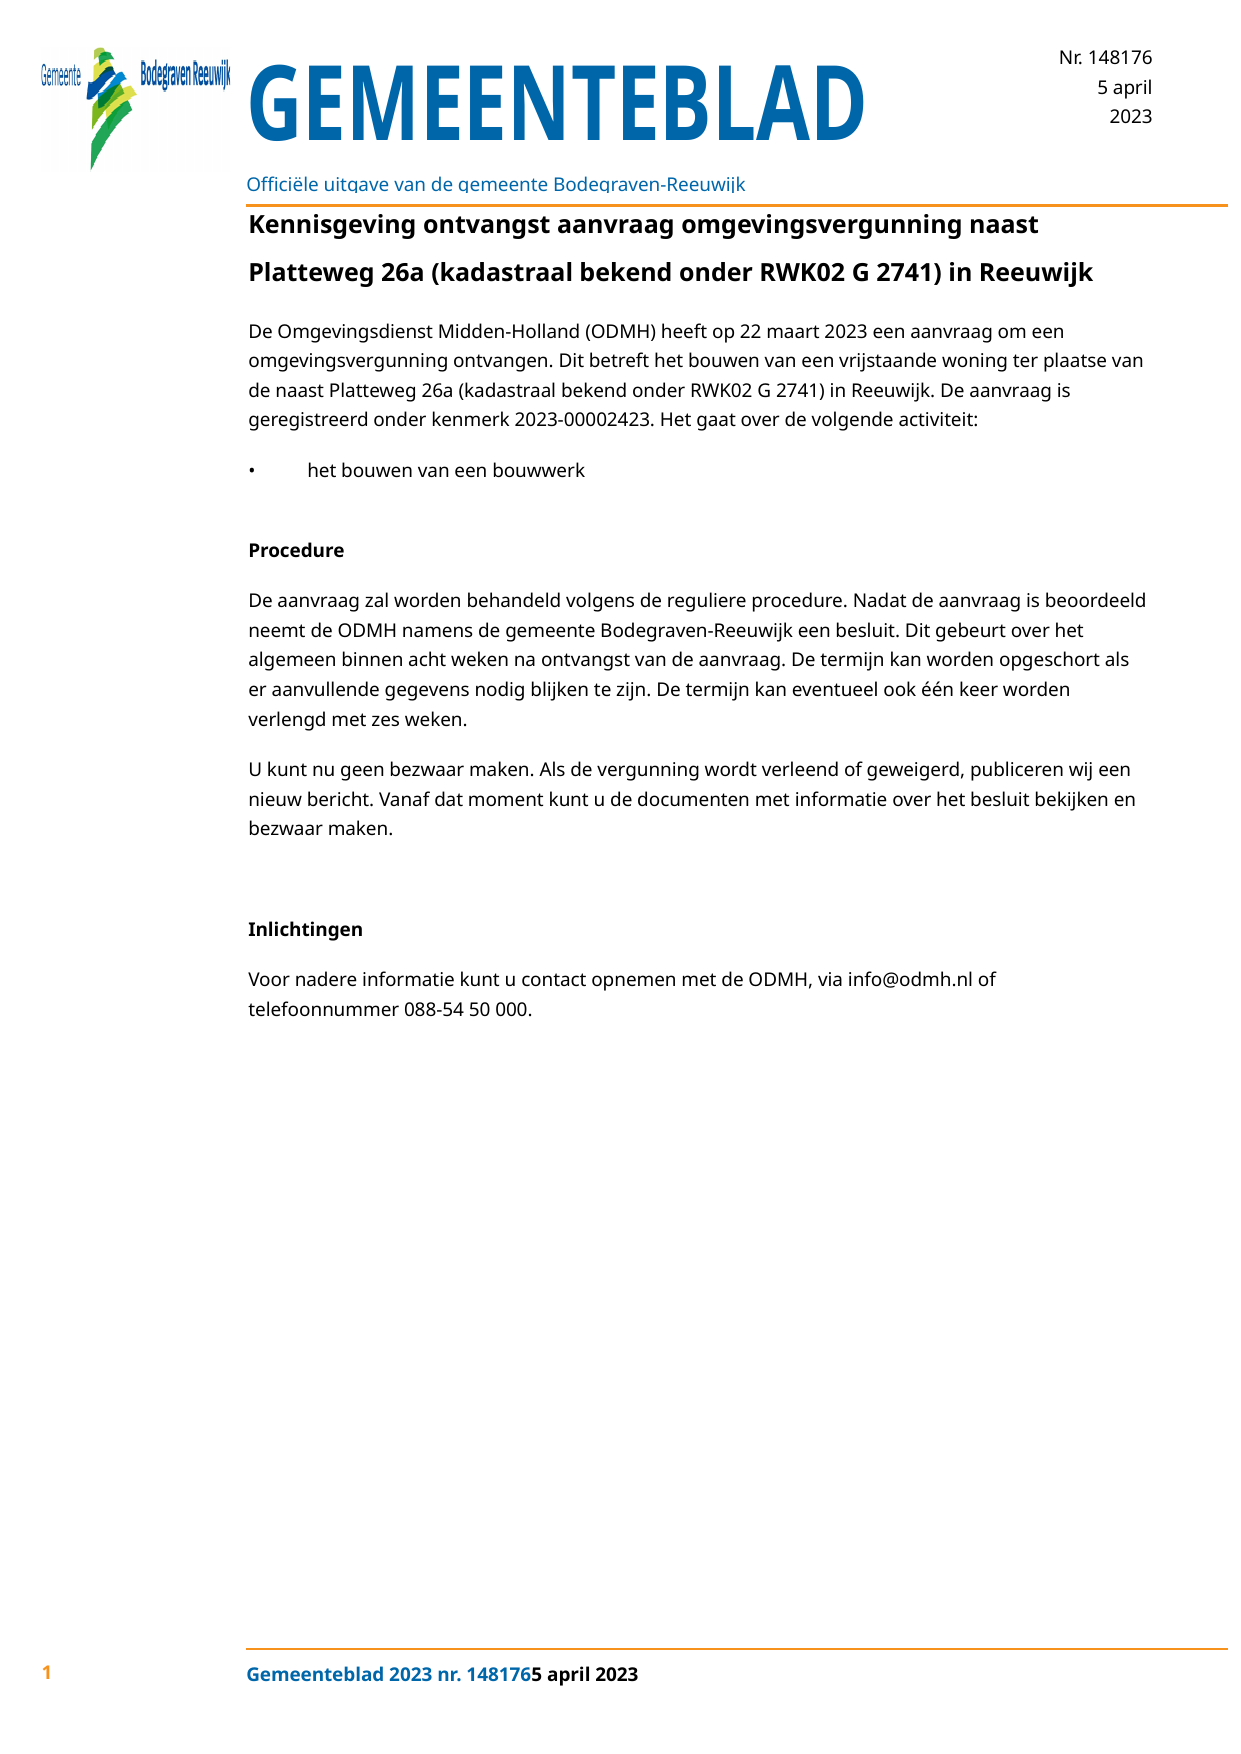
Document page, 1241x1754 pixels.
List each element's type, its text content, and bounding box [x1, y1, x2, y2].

picture [41, 47, 231, 172]
list het bouwen van een bouwwerk [248, 457, 1152, 483]
text U kunt nu geen bezwaar maken. Als de vergunning wordt verleend of geweigerd, publiceren wij een nieuw bericht. Vanaf dat moment kunt u de documenten met informatie over het besluit bekijken en bezwaar maken. [248, 756, 1152, 841]
text Inlichtingen [248, 916, 1152, 942]
text De aanvraag zal worden behandeld volgens de reguliere procedure. Nadat de aanvraag is beoordeeld neemt de ODMH namens de gemeente Bodegraven-Reeuwijk een besluit. Dit gebeurt over het algemeen binnen acht weken na ontvangst van de aanvraag. De termijn kan worden opgeschort als er aanvullende gegevens nodig blijken te zijn. De termijn kan eventueel ook één keer worden verlengd met zes weken. [248, 587, 1152, 732]
text Kennisgeving ontvangst aanvraag omgevingsvergunning naast Platteweg 26a (kadastraal bekend onder RWK02 G 2741) in Reeuwijk [248, 207, 1152, 288]
text De Omgevingsdienst Midden-Holland (ODMH) heeft op 22 maart 2023 een aanvraag om een omgevingsvergunning ontvangen. Dit betreft het bouwen van een vrijstaande woning ter plaatse van de naast Platteweg 26a (kadastraal bekend onder RWK02 G 2741) in Reeuwijk. De aanvraag is geregistreerd onder kenmerk 2023-00002423. Het gaat over de volgende activiteit: [248, 318, 1152, 432]
text Procedure [248, 537, 1152, 563]
text Voor nadere informatie kunt u contact opnemen met de ODMH, via info@odmh.nl of telefoonnummer 088-54 50 000. [248, 967, 1152, 1022]
